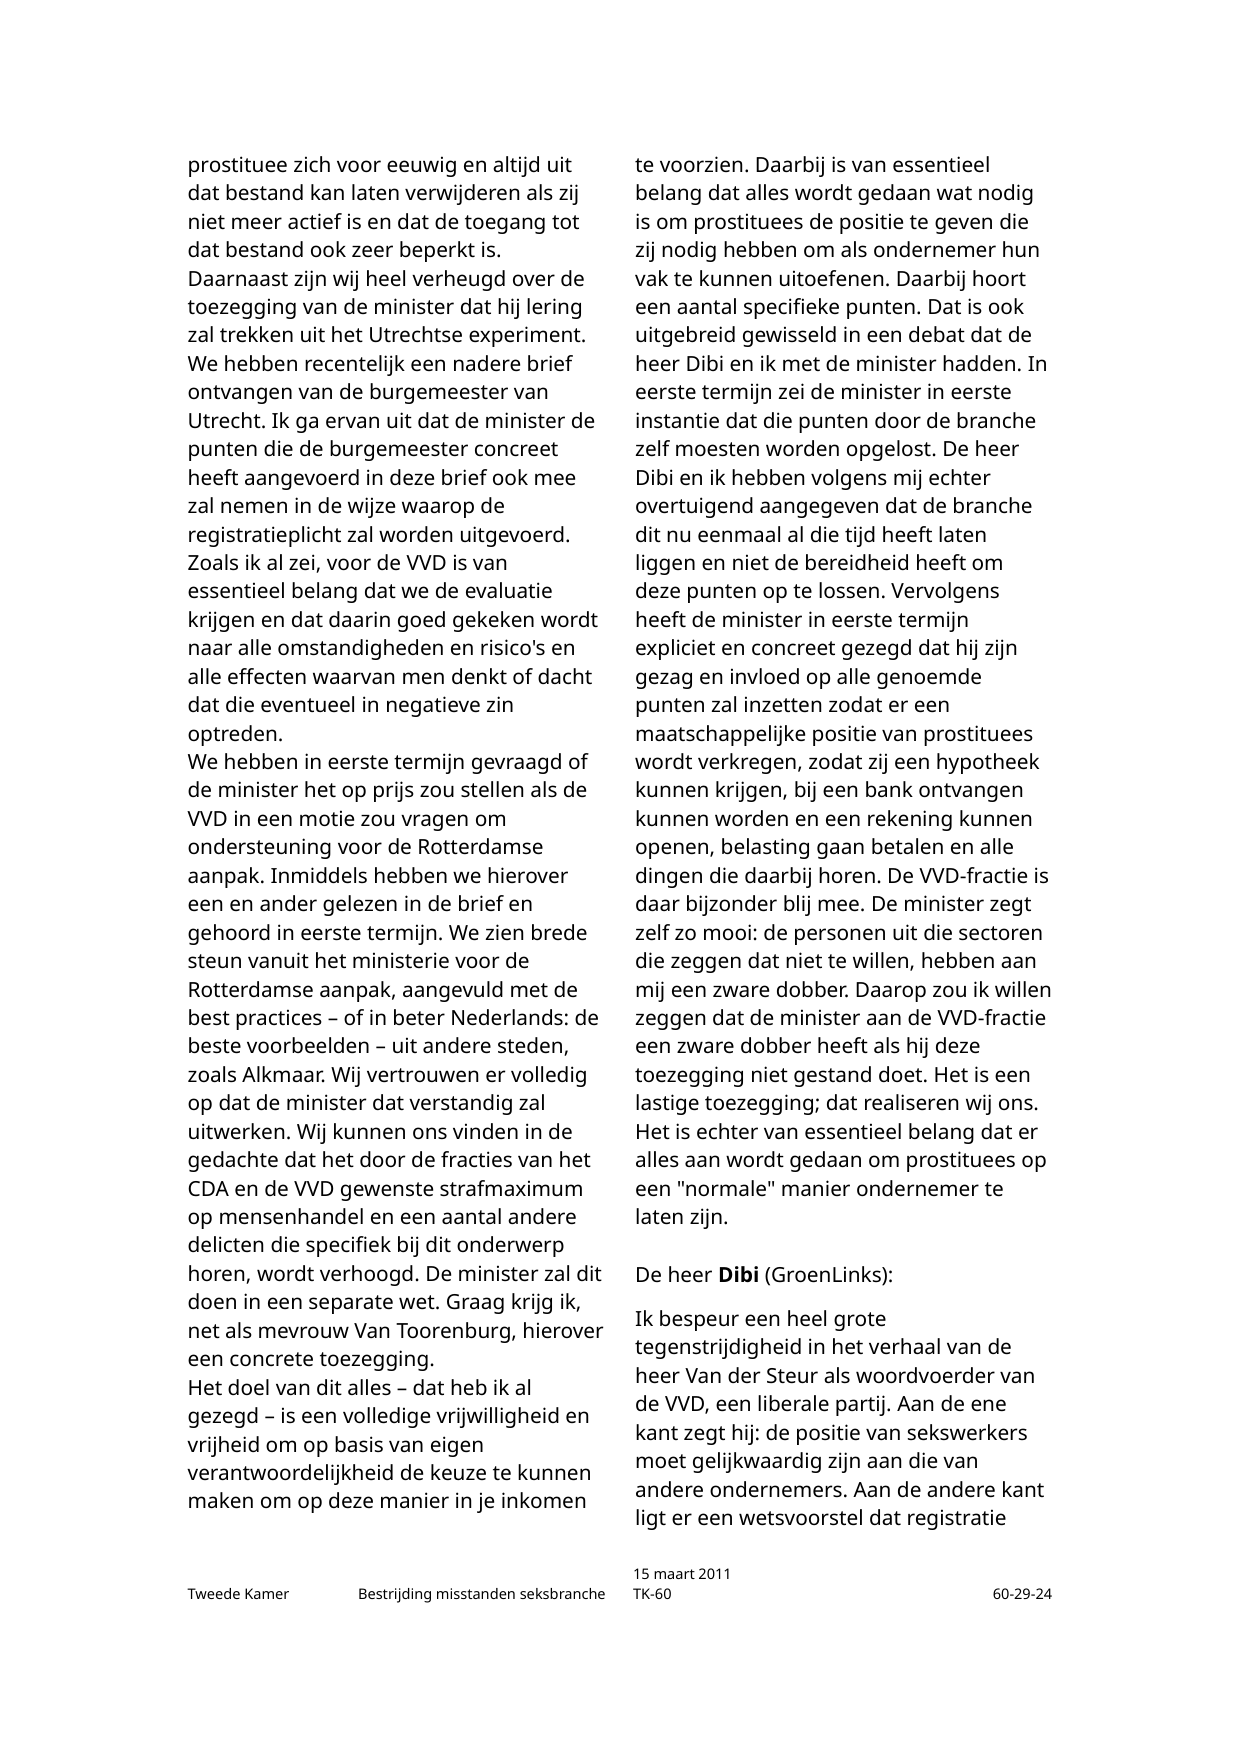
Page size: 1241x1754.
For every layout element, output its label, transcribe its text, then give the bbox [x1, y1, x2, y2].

text te voorzien. Daarbij is van essentieel belang dat alles wordt gedaan wat nodig is om prostituees de positie te geven die zij nodig hebben om als ondernemer hun vak te kunnen uitoefenen. Daarbij hoort een aantal specifieke punten. Dat is ook uitgebreid gewisseld in een debat dat de heer Dibi en ik met de minister hadden. In eerste termijn zei de minister in eerste instantie dat die punten door de branche zelf moesten worden opgelost. De heer Dibi en ik hebben volgens mij echter overtuigend aangegeven dat de branche dit nu eenmaal al die tijd heeft laten liggen en niet de bereidheid heeft om deze punten op te lossen. Vervolgens heeft de minister in eerste termijn expliciet en concreet gezegd dat hij zijn gezag en invloed op alle genoemde punten zal inzetten zodat er een maatschappelijke positie van prostituees wordt verkregen, zodat zij een hypotheek kunnen krijgen, bij een bank ontvangen kunnen worden en een rekening kunnen openen, belasting gaan betalen en alle dingen die daarbij horen. De VVD-fractie is daar bijzonder blij mee. De minister zegt zelf zo mooi: de personen uit die sectoren die zeggen dat niet te willen, hebben aan mij een zware dobber. Daarop zou ik willen zeggen dat de minister aan de VVD-fractie een zware dobber heeft als hij deze toezegging niet gestand doet. Het is een lastige toezegging; dat realiseren wij ons. Het is echter van essentieel belang dat er alles aan wordt gedaan om prostituees op een "normale" manier ondernemer te laten zijn. [635, 150, 1053, 1231]
text Daarnaast zijn wij heel verheugd over de toezegging van de minister dat hij lering zal trekken uit het Utrechtse experiment. We hebben recentelijk een nadere brief ontvangen van de burgemeester van Utrecht. Ik ga ervan uit dat de minister de punten die de burgemeester concreet heeft aangevoerd in deze brief ook mee zal nemen in de wijze waarop de registratieplicht zal worden uitgevoerd. Zoals ik al zei, voor de VVD is van essentieel belang dat we de evaluatie krijgen en dat daarin goed gekeken wordt naar alle omstandigheden en risico's en alle effecten waarvan men denkt of dacht dat die eventueel in negatieve zin optreden. [187, 264, 605, 747]
text De heer Dibi (GroenLinks): [635, 1261, 1053, 1289]
text Ik bespeur een heel grote tegenstrijdigheid in het verhaal van de heer Van der Steur als woordvoerder van de VVD, een liberale partij. Aan de ene kant zegt hij: de positie van sekswerkers moet gelijkwaardig zijn aan die van andere ondernemers. Aan de andere kant ligt er een wetsvoorstel dat registratie [635, 1304, 1053, 1532]
text prostituee zich voor eeuwig en altijd uit dat bestand kan laten verwijderen als zij niet meer actief is en dat de toegang tot dat bestand ook zeer beperkt is. [187, 150, 605, 264]
text Het doel van dit alles – dat heb ik al gezegd – is een volledige vrijwilligheid en vrijheid om op basis van eigen verantwoordelijkheid de keuze te kunnen maken om op deze manier in je inkomen [187, 1373, 605, 1515]
text We hebben in eerste termijn gevraagd of de minister het op prijs zou stellen als de VVD in een motie zou vragen om ondersteuning voor de Rotterdamse aanpak. Inmiddels hebben we hierover een en ander gelezen in de brief en gehoord in eerste termijn. We zien brede steun vanuit het ministerie voor de Rotterdamse aanpak, aangevuld met de best practices – of in beter Nederlands: de beste voorbeelden – uit andere steden, zoals Alkmaar. Wij vertrouwen er volledig op dat de minister dat verstandig zal uitwerken. Wij kunnen ons vinden in de gedachte dat het door de fracties van het CDA en de VVD gewenste strafmaximum op mensenhandel en een aantal andere delicten die specifiek bij dit onderwerp horen, wordt verhoogd. De minister zal dit doen in een separate wet. Graag krijg ik, net als mevrouw Van Toorenburg, hierover een concrete toezegging. [187, 747, 605, 1373]
